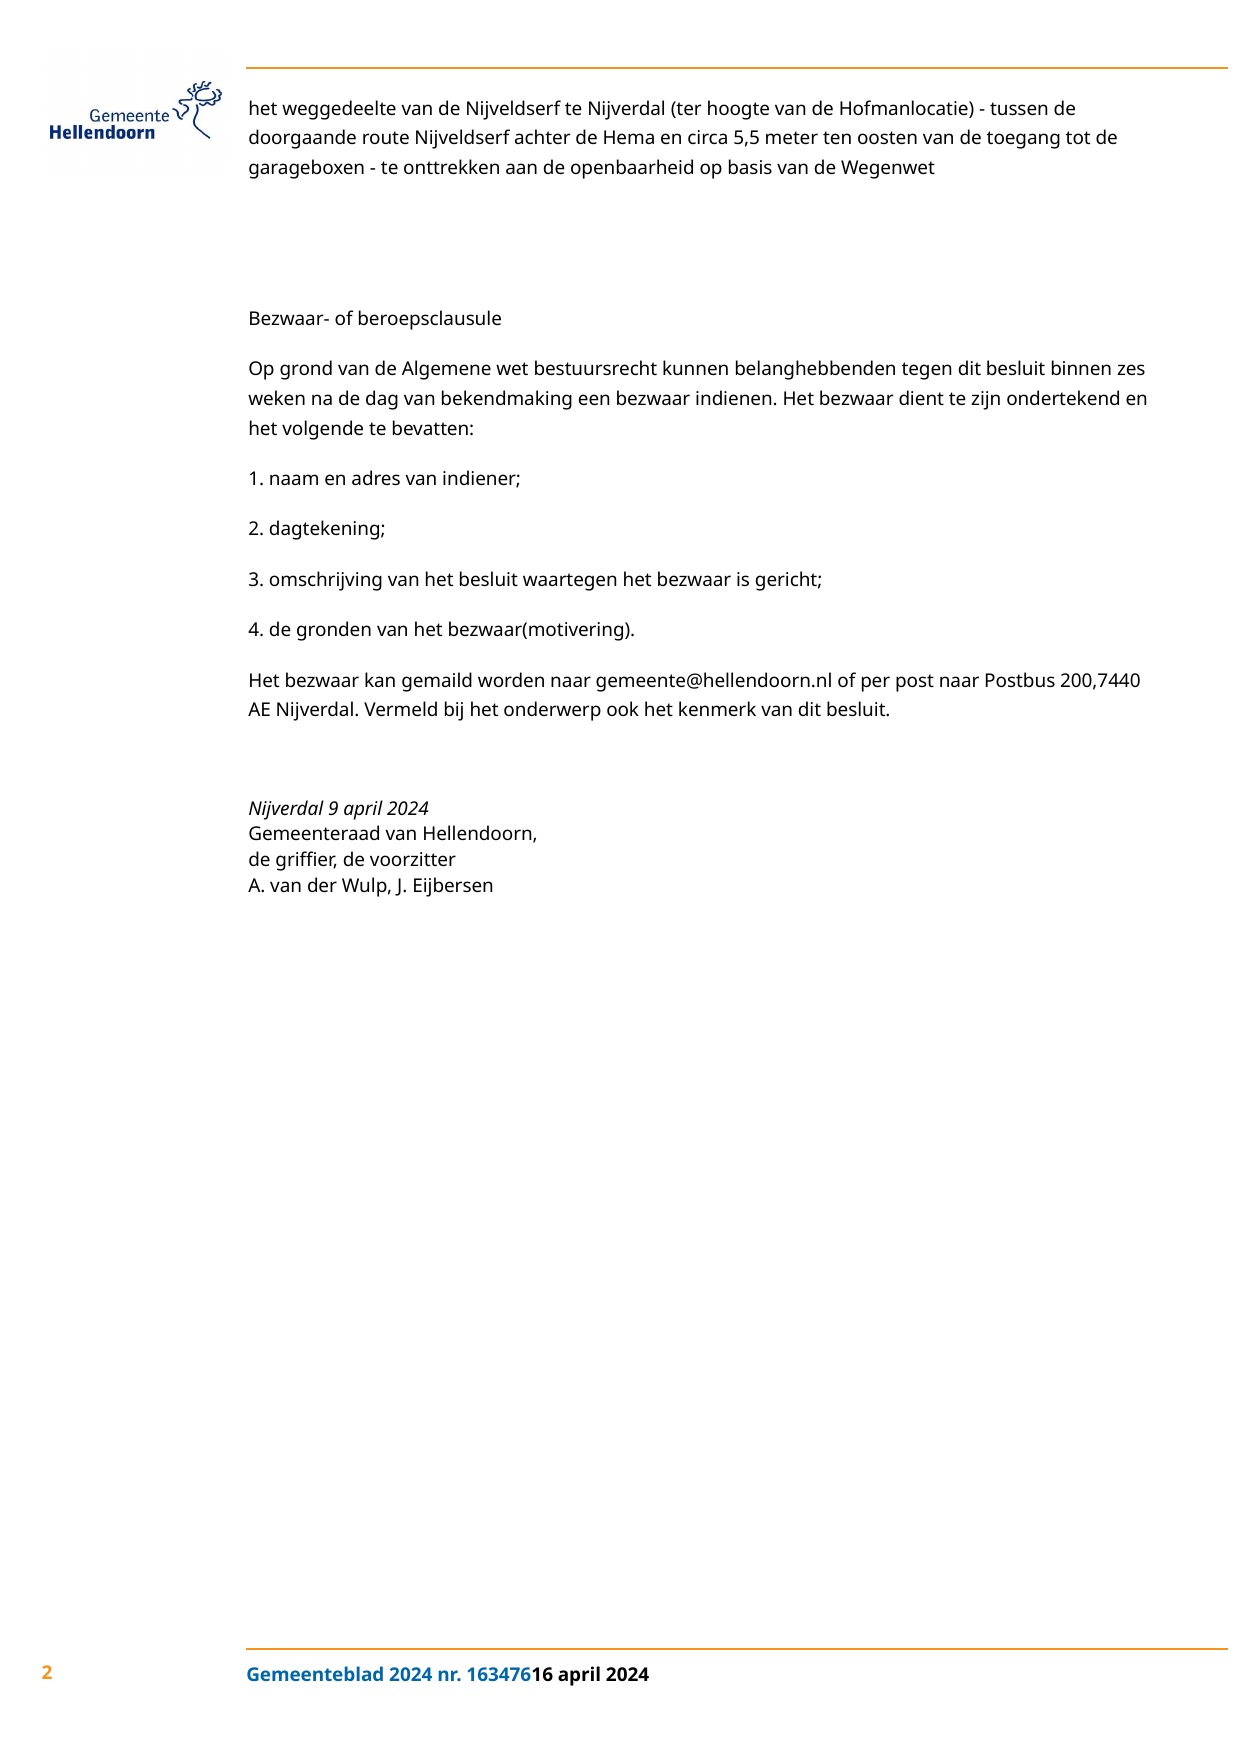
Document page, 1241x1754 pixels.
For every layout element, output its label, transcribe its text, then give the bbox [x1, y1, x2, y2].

text 2. dagtekening; [248, 516, 1152, 541]
text de griffier, de voorzitter [248, 846, 1152, 872]
text Op grond van de Algemene wet bestuursrecht kunnen belanghebbenden tegen dit besluit binnen zes weken na de dag van bekendmaking een bezwaar indienen. Het bezwaar dient te zijn ondertekend en het volgende te bevatten: [248, 356, 1152, 441]
text A. van der Wulp, J. Eijbersen [248, 872, 1152, 898]
text Het bezwaar kan gemaild worden naar gemeente@hellendoorn.nl of per post naar Postbus 200,7440 AE Nijverdal. Vermeld bij het onderwerp ook het kenmerk van dit besluit. [248, 667, 1152, 722]
text 1. naam en adres van indiener; [248, 465, 1152, 491]
picture [41, 47, 231, 172]
text Gemeenteraad van Hellendoorn, [248, 820, 1152, 846]
text Nijverdal 9 april 2024 [248, 795, 1152, 820]
text 4. de gronden van het bezwaar(motivering). [248, 616, 1152, 642]
text Bezwaar- of beroepsclausule [248, 305, 1152, 331]
text 3. omschrijving van het besluit waartegen het bezwaar is gericht; [248, 566, 1152, 592]
text het weggedeelte van de Nijveldserf te Nijverdal (ter hoogte van de Hofmanlocatie) - tussen de doorgaande route Nijveldserf achter de Hema en circa 5,5 meter ten oosten van de toegang tot de garageboxen - te onttrekken aan de openbaarheid op basis van de Wegenwet [248, 95, 1152, 180]
